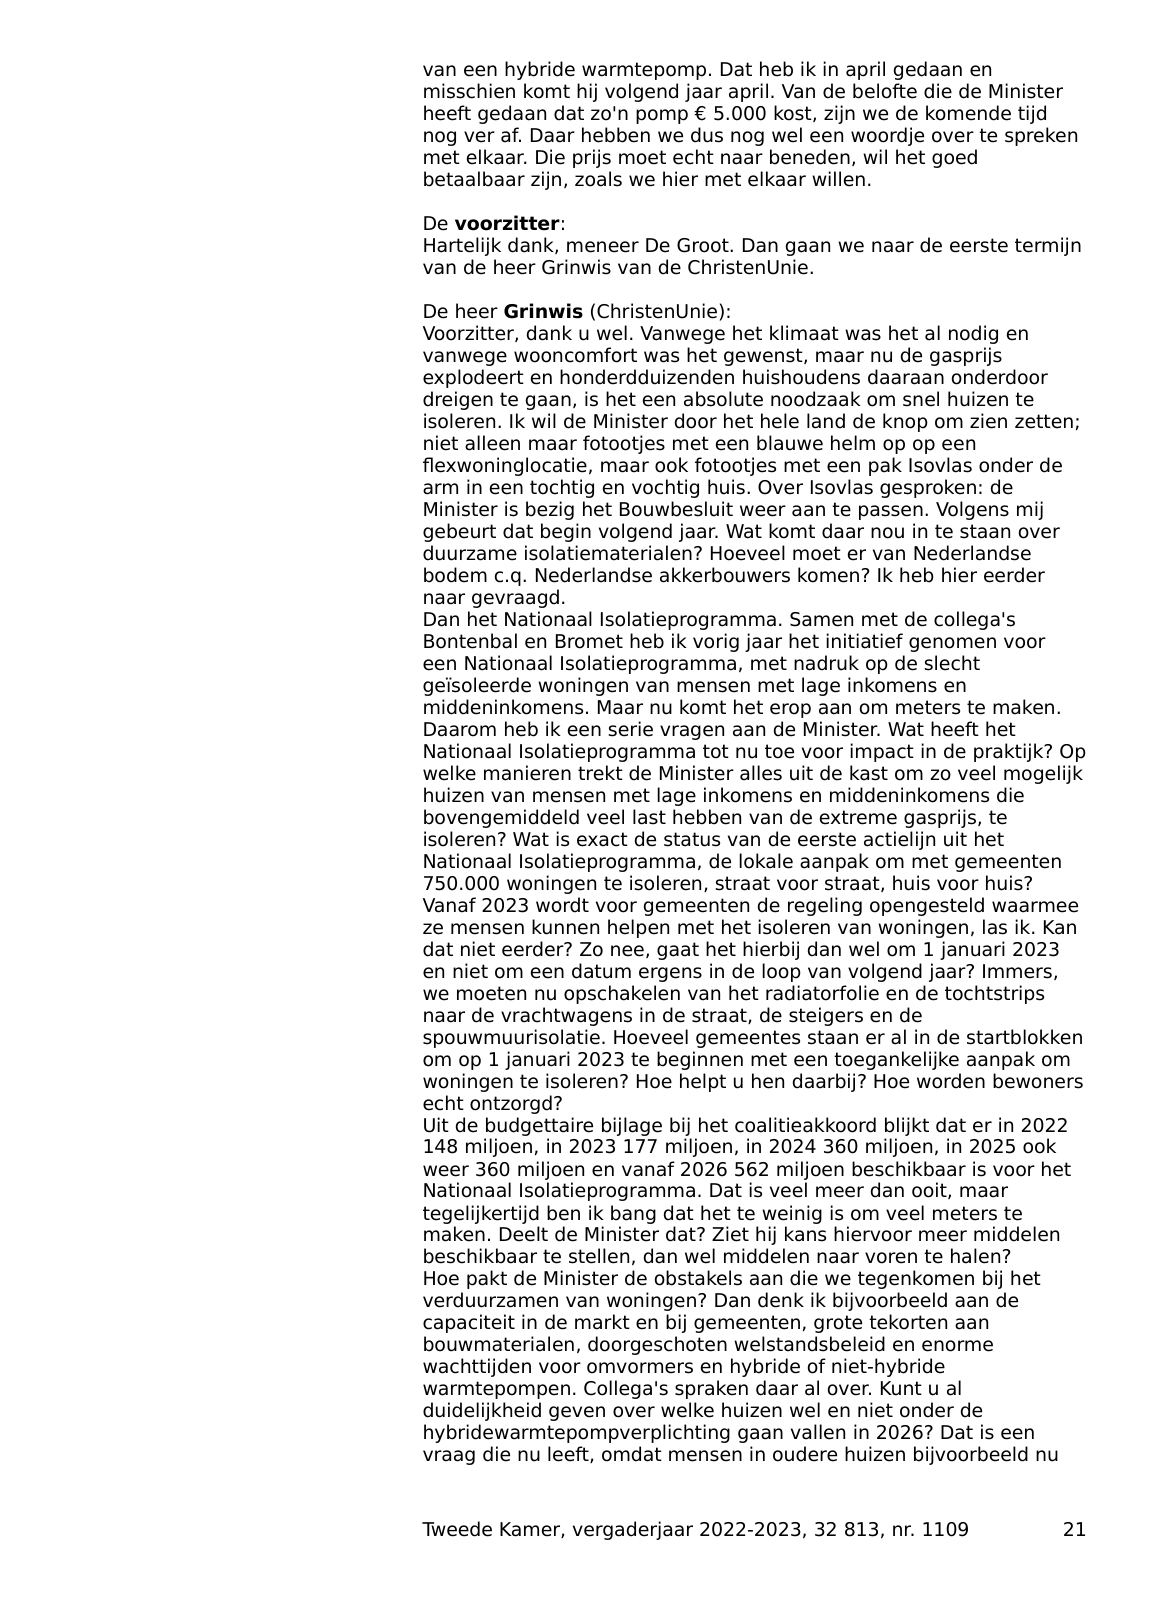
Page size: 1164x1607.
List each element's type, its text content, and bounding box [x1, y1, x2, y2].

text Hartelijk dank, meneer De Groot. Dan gaan we naar de eerste termijn van de heer Grinwis van de ChristenUnie. [422, 235, 1087, 279]
text Dan het Nationaal Isolatieprogramma. Samen met de collega's Bontenbal en Bromet heb ik vorig jaar het initiatief genomen voor een Nationaal Isolatieprogramma, met nadruk op de slecht geïsoleerde woningen van mensen met lage inkomens en middeninkomens. Maar nu komt het erop aan om meters te maken. Daarom heb ik een serie vragen aan de Minister. Wat heeft het Nationaal Isolatieprogramma tot nu toe voor impact in de praktijk? Op welke manieren trekt de Minister alles uit de kast om zo veel mogelijk huizen van mensen met lage inkomens en middeninkomens die bovengemiddeld veel last hebben van de extreme gasprijs, te isoleren? Wat is exact de status van de eerste actielijn uit het Nationaal Isolatieprogramma, de lokale aanpak om met gemeenten 750.000 woningen te isoleren, straat voor straat, huis voor huis? Vanaf 2023 wordt voor gemeenten de regeling opengesteld waarmee ze mensen kunnen helpen met het isoleren van woningen, las ik. Kan dat niet eerder? Zo nee, gaat het hierbij dan wel om 1 januari 2023 en niet om een datum ergens in de loop van volgend jaar? Immers, we moeten nu opschakelen van het radiatorfolie en de tochtstrips naar de vrachtwagens in de straat, de steigers en de spouwmuurisolatie. Hoeveel gemeentes staan er al in de startblokken om op 1 januari 2023 te beginnen met een toegankelijke aanpak om woningen te isoleren? Hoe helpt u hen daarbij? Hoe worden bewoners echt ontzorgd? [422, 609, 1087, 1114]
text De heer Grinwis (ChristenUnie): [422, 301, 1087, 323]
text Voorzitter, dank u wel. Vanwege het klimaat was het al nodig en vanwege wooncomfort was het gewenst, maar nu de gasprijs explodeert en honderdduizenden huishoudens daaraan onderdoor dreigen te gaan, is het een absolute noodzaak om snel huizen te isoleren. Ik wil de Minister door het hele land de knop om zien zetten; niet alleen maar fotootjes met een blauwe helm op op een flexwoninglocatie, maar ook fotootjes met een pak Isovlas onder de arm in een tochtig en vochtig huis. Over Isovlas gesproken: de Minister is bezig het Bouwbesluit weer aan te passen. Volgens mij gebeurt dat begin volgend jaar. Wat komt daar nou in te staan over duurzame isolatiematerialen? Hoeveel moet er van Nederlandse bodem c.q. Nederlandse akkerbouwers komen? Ik heb hier eerder naar gevraagd. [422, 323, 1087, 609]
text Uit de budgettaire bijlage bij het coalitieakkoord blijkt dat er in 2022 148 miljoen, in 2023 177 miljoen, in 2024 360 miljoen, in 2025 ook weer 360 miljoen en vanaf 2026 562 miljoen beschikbaar is voor het Nationaal Isolatieprogramma. Dat is veel meer dan ooit, maar tegelijkertijd ben ik bang dat het te weinig is om veel meters te maken. Deelt de Minister dat? Ziet hij kans hiervoor meer middelen beschikbaar te stellen, dan wel middelen naar voren te halen? [422, 1114, 1087, 1268]
text Hoe pakt de Minister de obstakels aan die we tegenkomen bij het verduurzamen van woningen? Dan denk ik bijvoorbeeld aan de capaciteit in de markt en bij gemeenten, grote tekorten aan bouwmaterialen, doorgeschoten welstandsbeleid en enorme wachttijden voor omvormers en hybride of niet-hybride warmtepompen. Collega's spraken daar al over. Kunt u al duidelijkheid geven over welke huizen wel en niet onder de hybridewarmtepompverplichting gaan vallen in 2026? Dat is een vraag die nu leeft, omdat mensen in oudere huizen bijvoorbeeld nu [422, 1268, 1087, 1466]
text van een hybride warmtepomp. Dat heb ik in april gedaan en misschien komt hij volgend jaar april. Van de belofte die de Minister heeft gedaan dat zo'n pomp € 5.000 kost, zijn we de komende tijd nog ver af. Daar hebben we dus nog wel een woordje over te spreken met elkaar. Die prijs moet echt naar beneden, wil het goed betaalbaar zijn, zoals we hier met elkaar willen. [422, 59, 1087, 191]
text De voorzitter: [422, 213, 1087, 235]
